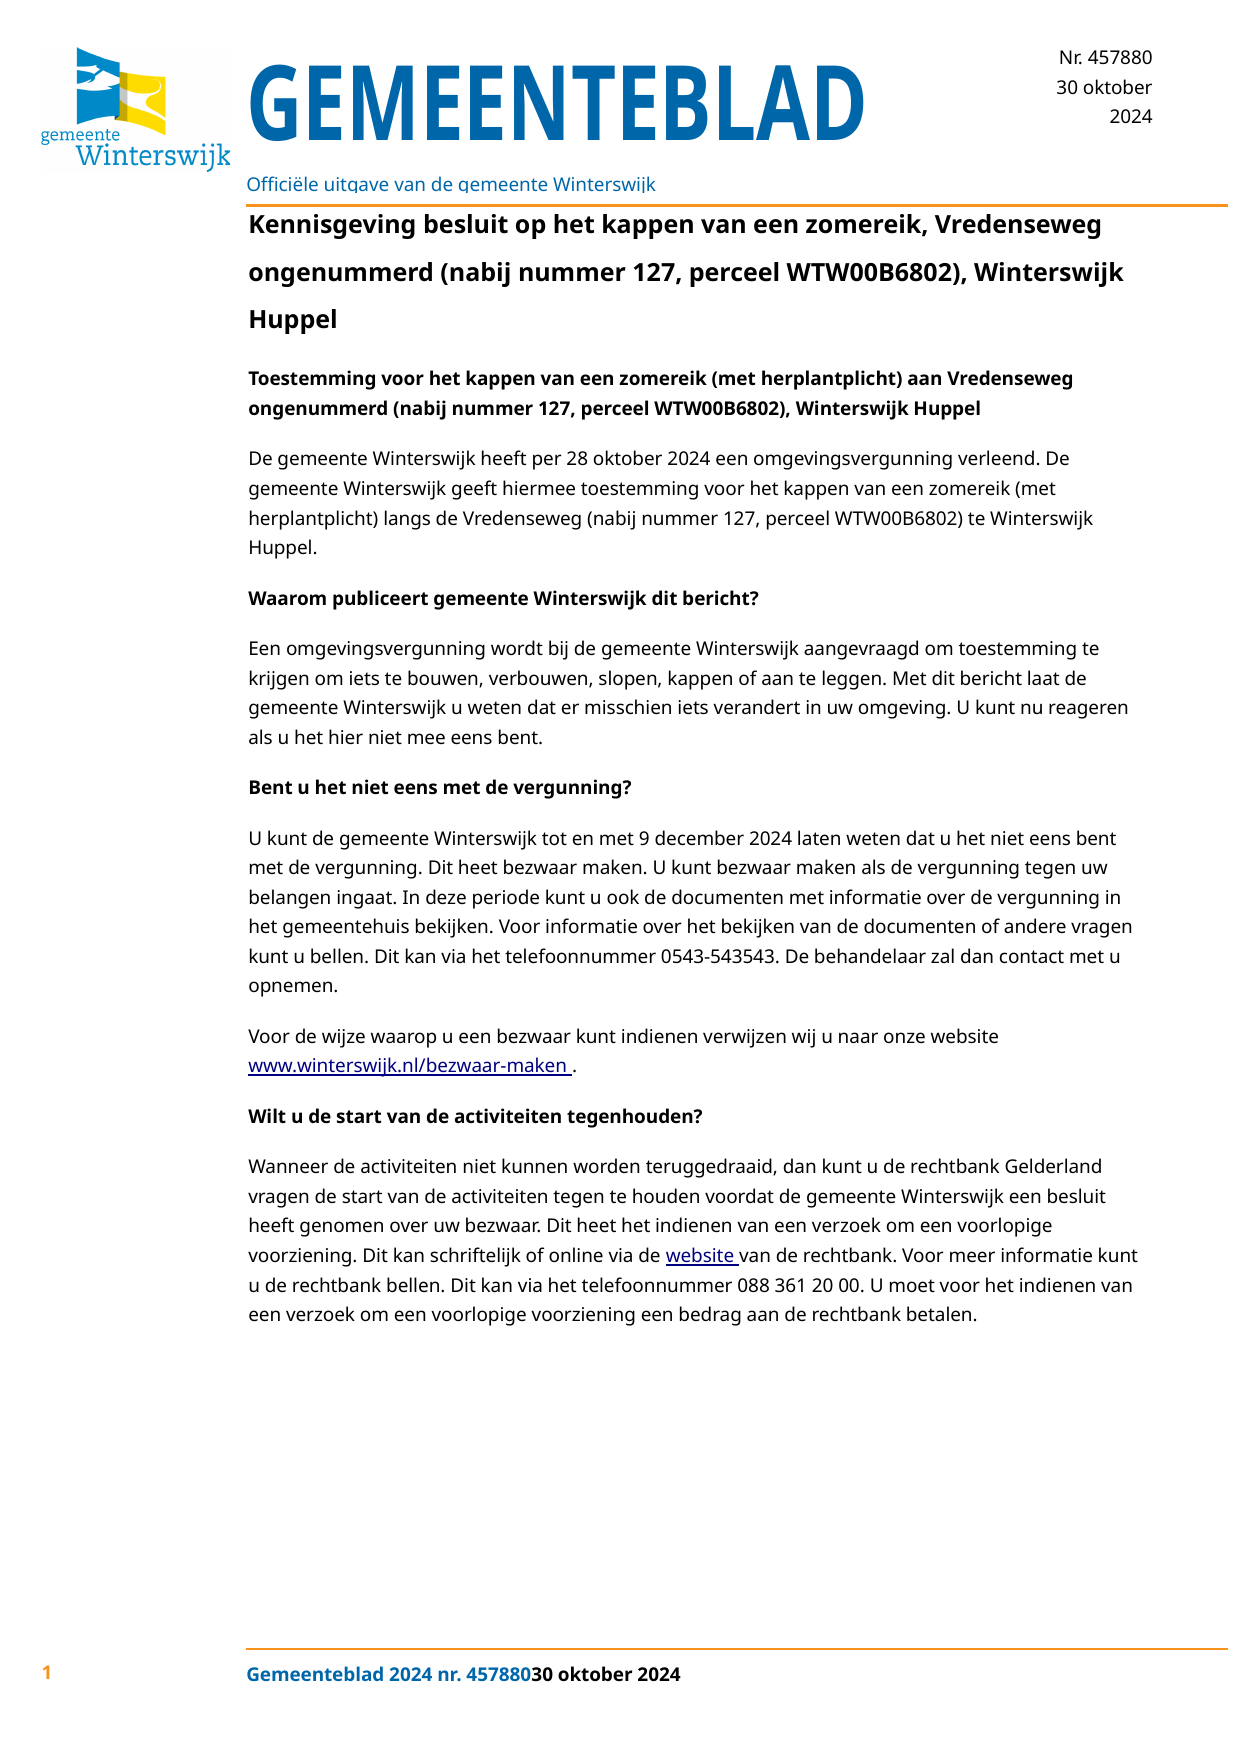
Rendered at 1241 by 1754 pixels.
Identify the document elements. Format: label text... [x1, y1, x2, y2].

text U kunt de gemeente Winterswijk tot en met 9 december 2024 laten weten dat u het niet eens bent met de vergunning. Dit heet bezwaar maken. U kunt bezwaar maken als de vergunning tegen uw belangen ingaat. In deze periode kunt u ook de documenten met informatie over de vergunning in het gemeentehuis bekijken. Voor informatie over het bekijken van de documenten of andere vragen kunt u bellen. Dit kan via het telefoonnummer 0543-543543. De behandelaar zal dan contact met u opnemen. [248, 825, 1152, 998]
text Kennisgeving besluit op het kappen van een zomereik, Vredenseweg ongenummerd (nabij nummer 127, perceel WTW00B6802), Winterswijk Huppel [248, 207, 1152, 336]
text Toestemming voor het kappen van een zomereik (met herplantplicht) aan Vredenseweg ongenummerd (nabij nummer 127, perceel WTW00B6802), Winterswijk Huppel [248, 366, 1152, 421]
text Voor de wijze waarop u een bezwaar kunt indienen verwijzen wij u naar onze website www.winterswijk.nl/bezwaar-maken . [248, 1023, 1152, 1078]
text Waarom publiceert gemeente Winterswijk dit bericht? [248, 585, 1152, 610]
text De gemeente Winterswijk heeft per 28 oktober 2024 een omgevingsvergunning verleend. De gemeente Winterswijk geeft hiermee toestemming voor het kappen van een zomereik (met herplantplicht) langs de Vredenseweg (nabij nummer 127, perceel WTW00B6802) te Winterswijk Huppel. [248, 446, 1152, 560]
text Wanneer de activiteiten niet kunnen worden teruggedraaid, dan kunt u de rechtbank Gelderland vragen de start van de activiteiten tegen te houden voordat de gemeente Winterswijk een besluit heeft genomen over uw bezwaar. Dit heet het indienen van een verzoek om een voorlopige voorziening. Dit kan schriftelijk of online via de website van de rechtbank. Voor meer informatie kunt u de rechtbank bellen. Dit kan via het telefoonnummer 088 361 20 00. U moet voor het indienen van een verzoek om een voorlopige voorziening een bedrag aan de rechtbank betalen. [248, 1153, 1152, 1327]
text Bent u het niet eens met de vergunning? [248, 774, 1152, 800]
text Wilt u de start van de activiteiten tegenhouden? [248, 1103, 1152, 1129]
picture [225, 153, 231, 162]
text Een omgevingsvergunning wordt bij de gemeente Winterswijk aangevraagd om toestemming te krijgen om iets te bouwen, verbouwen, slopen, kappen of aan te leggen. Met dit bericht laat de gemeente Winterswijk u weten dat er misschien iets verandert in uw omgeving. U kunt nu reageren als u het hier niet mee eens bent. [248, 635, 1152, 749]
picture [41, 47, 231, 172]
